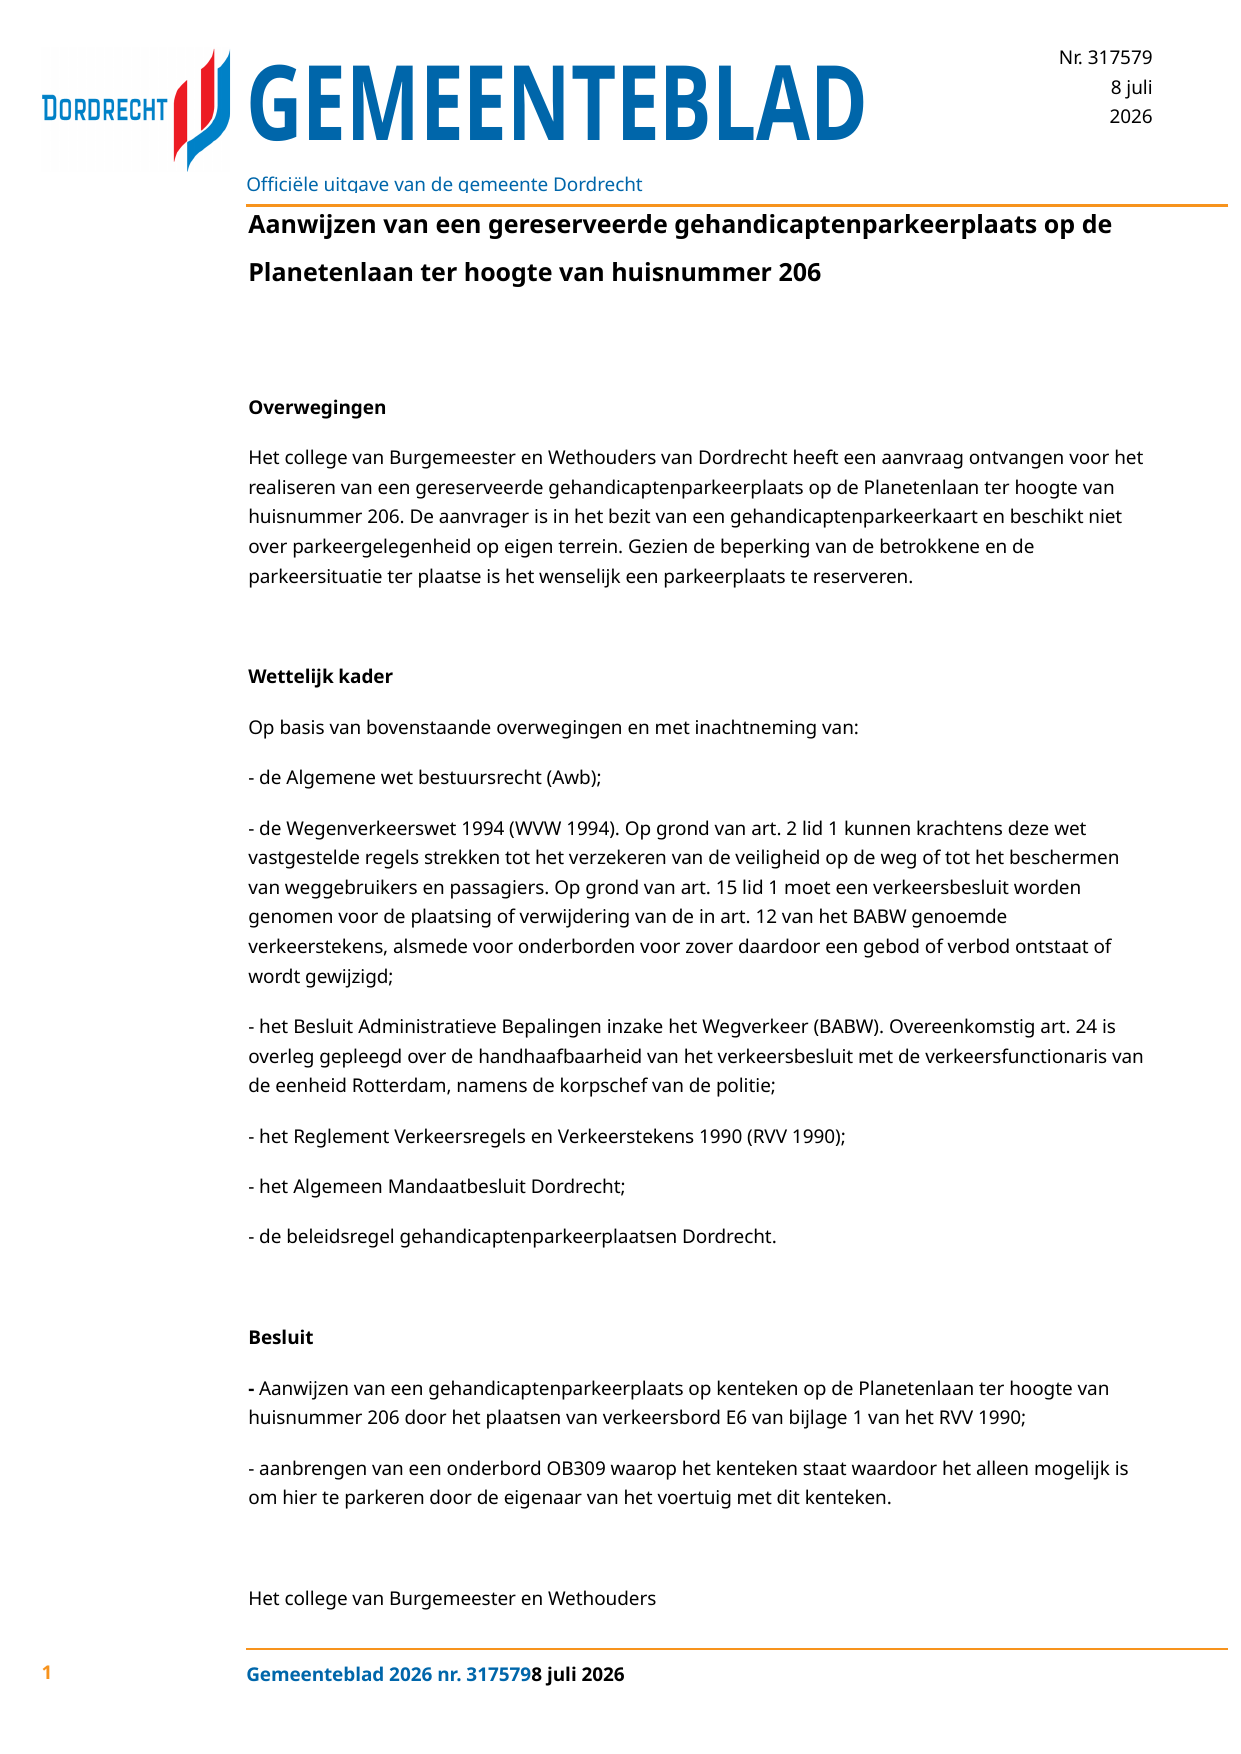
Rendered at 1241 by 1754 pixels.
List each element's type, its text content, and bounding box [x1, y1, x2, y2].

text - het Besluit Administratieve Bepalingen inzake het Wegverkeer (BABW). Overeenkomstig art. 24 is overleg gepleegd over de handhaafbaarheid van het verkeersbesluit met de verkeersfunctionaris van de eenheid Rotterdam, namens de korpschef van de politie; [248, 1013, 1152, 1098]
text Overwegingen [248, 394, 1152, 420]
text Het college van Burgemeester en Wethouders [248, 1585, 1152, 1611]
text - aanbrengen van een onderbord OB309 waarop het kenteken staat waardoor het alleen mogelijk is om hier te parkeren door de eigenaar van het voertuig met dit kenteken. [248, 1455, 1152, 1510]
text - de Algemene wet bestuursrecht (Awb); [248, 764, 1152, 790]
text - het Reglement Verkeersregels en Verkeerstekens 1990 (RVV 1990); [248, 1123, 1152, 1148]
text Wettelijk kader [248, 664, 1152, 689]
text Besluit [248, 1324, 1152, 1350]
text - de Wegenverkeerswet 1994 (WVW 1994). Op grond van art. 2 lid 1 kunnen krachtens deze wet vastgestelde regels strekken tot het verzekeren van de veiligheid op de weg of tot het beschermen van weggebruikers en passagiers. Op grond van art. 15 lid 1 moet een verkeersbesluit worden genomen voor de plaatsing of verwijdering van de in art. 12 van het BABW genoemde verkeerstekens, alsmede voor onderborden voor zover daardoor een gebod of verbod ontstaat of wordt gewijzigd; [248, 815, 1152, 988]
text Aanwijzen van een gereserveerde gehandicaptenparkeerplaats op de Planetenlaan ter hoogte van huisnummer 206 [248, 207, 1152, 288]
picture [41, 47, 231, 172]
text - Aanwijzen van een gehandicaptenparkeerplaats op kenteken op de Planetenlaan ter hoogte van huisnummer 206 door het plaatsen van verkeersbord E6 van bijlage 1 van het RVV 1990; [248, 1375, 1152, 1430]
text - het Algemeen Mandaatbesluit Dordrecht; [248, 1173, 1152, 1199]
text Het college van Burgemeester en Wethouders van Dordrecht heeft een aanvraag ontvangen voor het realiseren van een gereserveerde gehandicaptenparkeerplaats op de Planetenlaan ter hoogte van huisnummer 206. De aanvrager is in het bezit van een gehandicaptenparkeerkaart en beschikt niet over parkeergelegenheid op eigen terrein. Gezien de beperking van de betrokkene en de parkeersituatie ter plaatse is het wenselijk een parkeerplaats te reserveren. [248, 444, 1152, 588]
text Op basis van bovenstaande overwegingen en met inachtneming van: [248, 714, 1152, 740]
text - de beleidsregel gehandicaptenparkeerplaatsen Dordrecht. [248, 1224, 1152, 1249]
